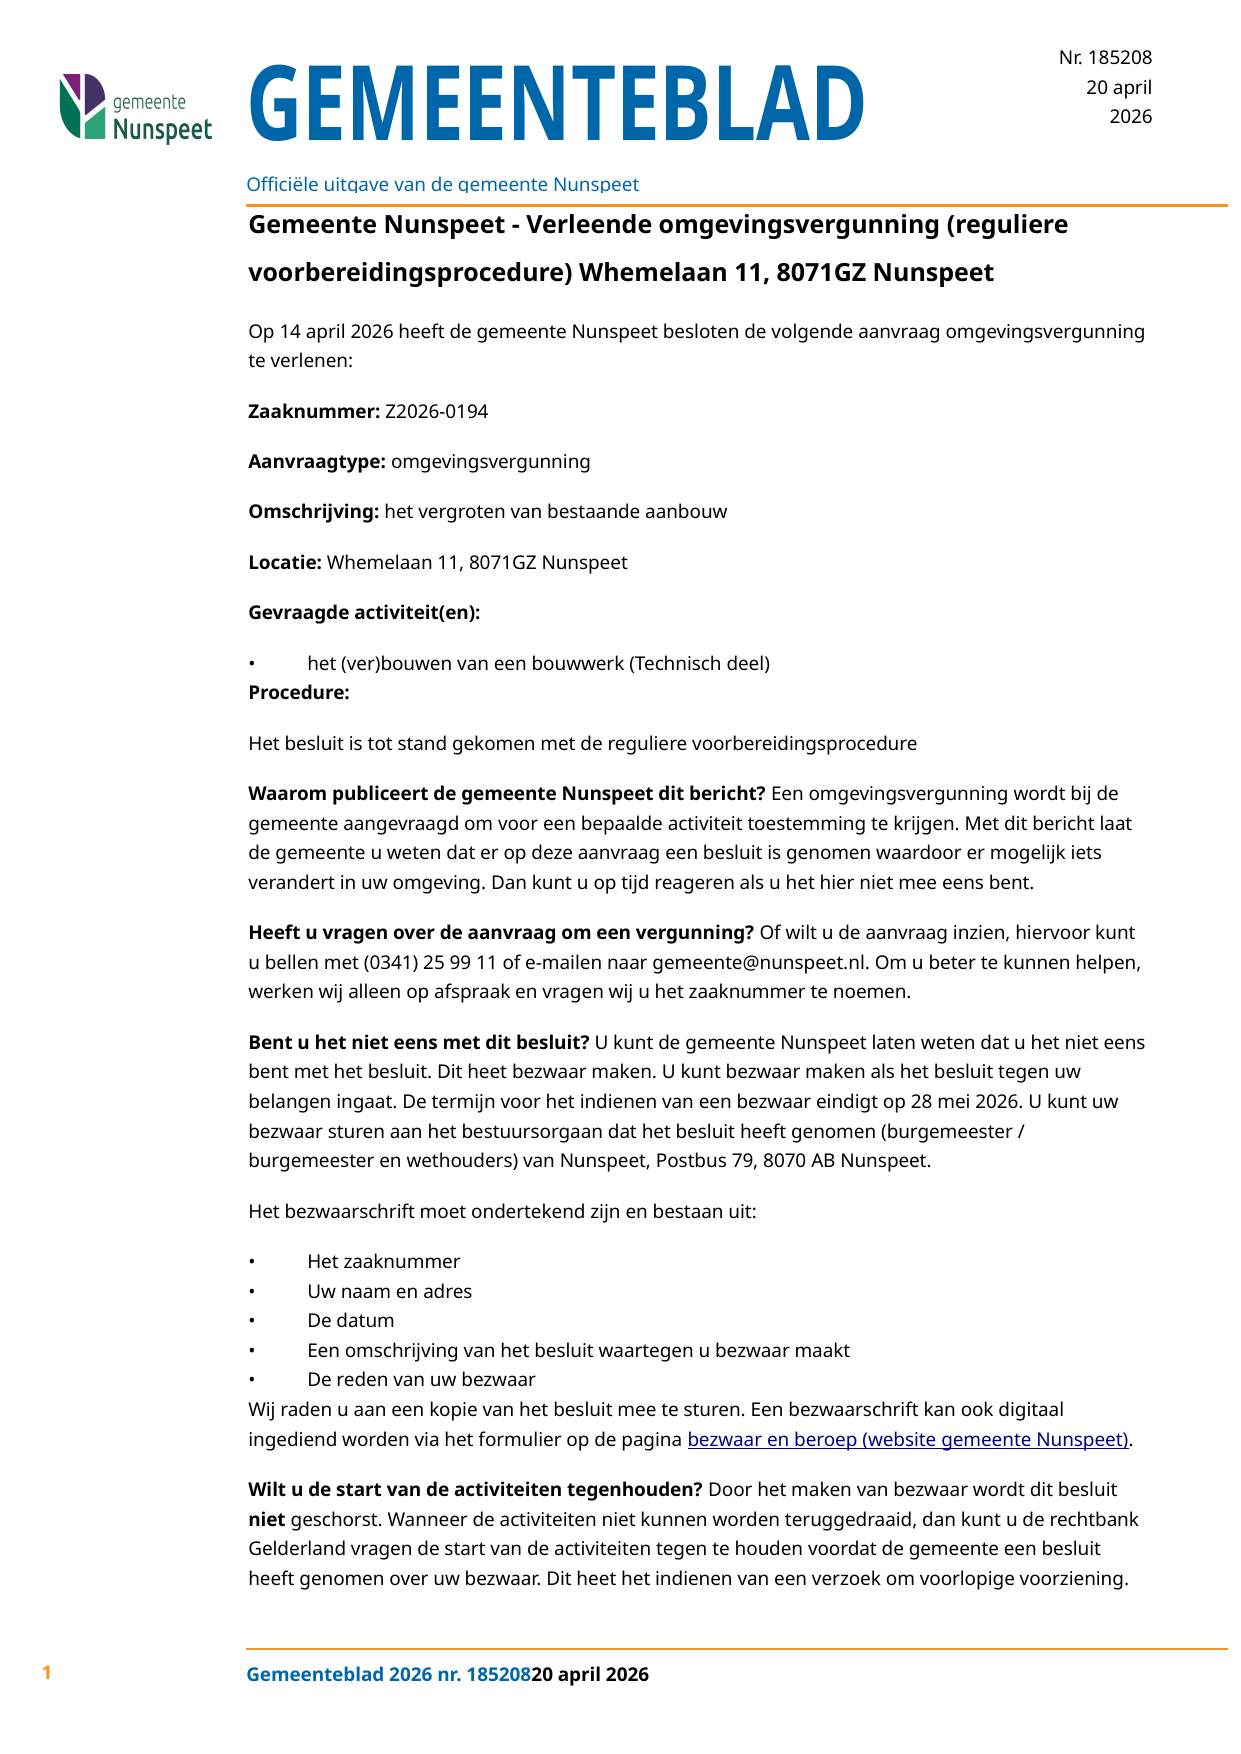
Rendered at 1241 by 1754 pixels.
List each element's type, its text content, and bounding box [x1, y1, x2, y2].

list Uw naam en adres [248, 1278, 1152, 1304]
text Wij raden u aan een kopie van het besluit mee te sturen. Een bezwaarschrift kan ook digitaal ingediend worden via het formulier op de pagina bezwaar en beroep (website gemeente Nunspeet). [248, 1396, 1152, 1452]
text Zaaknummer: Z2026-0194 [248, 398, 1152, 424]
text Gevraagde activiteit(en): [248, 599, 1152, 625]
list het (ver)bouwen van een bouwwerk (Technisch deel) [248, 650, 1152, 676]
text Wilt u de start van de activiteiten tegenhouden? Door het maken van bezwaar wordt dit besluit niet geschorst. Wanneer de activiteiten niet kunnen worden teruggedraaid, dan kunt u de rechtbank Gelderland vragen de start van de activiteiten tegen te houden voordat de gemeente een besluit heeft genomen over uw bezwaar. Dit heet het indienen van een verzoek om voorlopige voorziening. [248, 1476, 1152, 1591]
text Op 14 april 2026 heeft de gemeente Nunspeet besloten de volgende aanvraag omgevingsvergunning te verlenen: [248, 318, 1152, 373]
text Omschrijving: het vergroten van bestaande aanbouw [248, 499, 1152, 524]
list Een omschrijving van het besluit waartegen u bezwaar maakt [248, 1337, 1152, 1363]
text Het besluit is tot stand gekomen met de reguliere voorbereidingsprocedure [248, 730, 1152, 756]
text Bent u het niet eens met dit besluit? U kunt de gemeente Nunspeet laten weten dat u het niet eens bent met het besluit. Dit heet bezwaar maken. U kunt bezwaar maken als het besluit tegen uw belangen ingaat. De termijn voor het indienen van een bezwaar eindigt op 28 mei 2026. U kunt uw bezwaar sturen aan het bestuursorgaan dat het besluit heeft genomen (burgemeester / burgemeester en wethouders) van Nunspeet, Postbus 79, 8070 AB Nunspeet. [248, 1029, 1152, 1173]
text Heeft u vragen over de aanvraag om een vergunning? Of wilt u de aanvraag inzien, hiervoor kunt u bellen met (0341) 25 99 11 of e-mailen naar gemeente@nunspeet.nl. Om u beter te kunnen helpen, werken wij alleen op afspraak en vragen wij u het zaaknummer te noemen. [248, 919, 1152, 1004]
list Het zaaknummer [248, 1248, 1152, 1274]
list De datum [248, 1307, 1152, 1333]
text Locatie: Whemelaan 11, 8071GZ Nunspeet [248, 549, 1152, 575]
list De reden van uw bezwaar [248, 1367, 1152, 1392]
text Gemeente Nunspeet - Verleende omgevingsvergunning (reguliere voorbereidingsprocedure) Whemelaan 11, 8071GZ Nunspeet [248, 207, 1152, 288]
text Aanvraagtype: omgevingsvergunning [248, 448, 1152, 474]
picture [41, 47, 231, 172]
text Waarom publiceert de gemeente Nunspeet dit bericht? Een omgevingsvergunning wordt bij de gemeente aangevraagd om voor een bepaalde activiteit toestemming te krijgen. Met dit bericht laat de gemeente u weten dat er op deze aanvraag een besluit is genomen waardoor er mogelijk iets verandert in uw omgeving. Dan kunt u op tijd reageren als u het hier niet mee eens bent. [248, 780, 1152, 895]
text Procedure: [248, 679, 1152, 705]
text Het bezwaarschrift moet ondertekend zijn en bestaan uit: [248, 1198, 1152, 1224]
